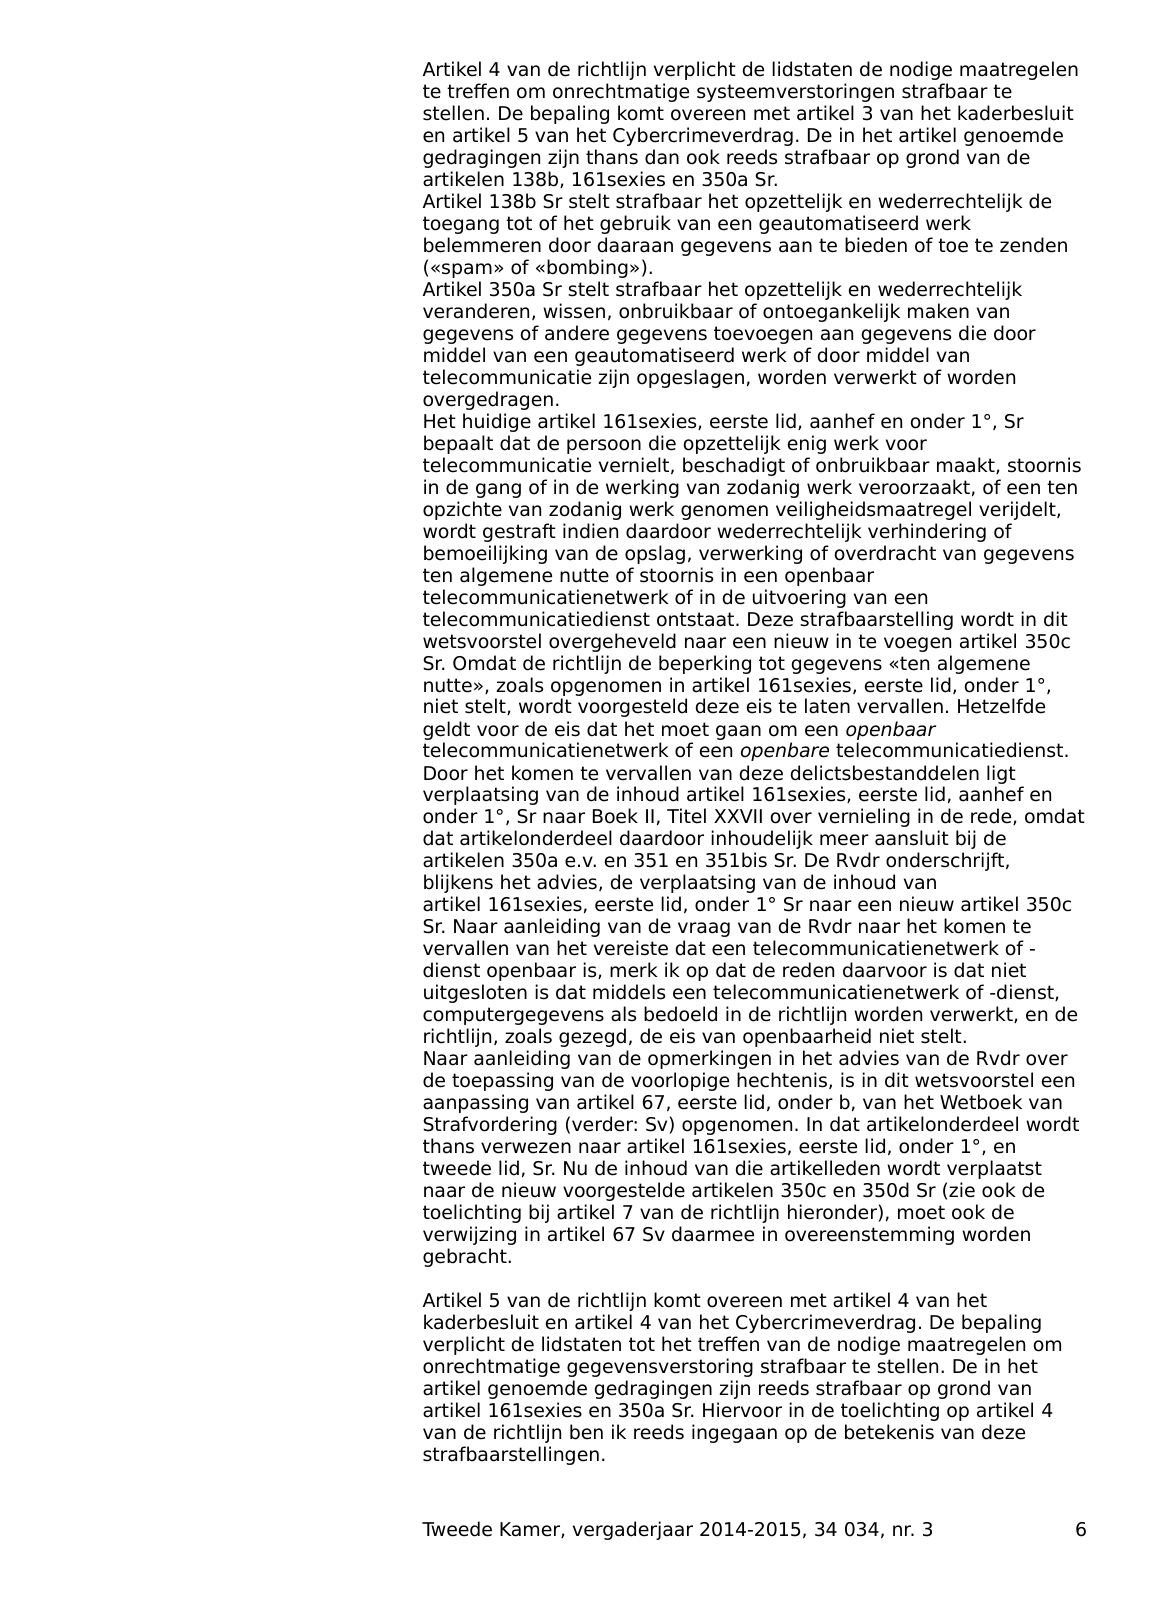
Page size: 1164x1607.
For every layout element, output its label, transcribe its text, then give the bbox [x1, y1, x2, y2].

text Naar aanleiding van de opmerkingen in het advies van de Rvdr over de toepassing van de voorlopige hechtenis, is in dit wetsvoorstel een aanpassing van artikel 67, eerste lid, onder b, van het Wetboek van Strafvordering (verder: Sv) opgenomen. In dat artikelonderdeel wordt thans verwezen naar artikel 161sexies, eerste lid, onder 1°, en tweede lid, Sr. Nu de inhoud van die artikelleden wordt verplaatst naar de nieuw voorgestelde artikelen 350c en 350d Sr (zie ook de toelichting bij artikel 7 van de richtlijn hieronder), moet ook de verwijzing in artikel 67 Sv daarmee in overeenstemming worden gebracht. [422, 1048, 1087, 1268]
text Artikel 5 van de richtlijn komt overeen met artikel 4 van het kaderbesluit en artikel 4 van het Cybercrimeverdrag. De bepaling verplicht de lidstaten tot het treffen van de nodige maatregelen om onrechtmatige gegevensverstoring strafbaar te stellen. De in het artikel genoemde gedragingen zijn reeds strafbaar op grond van artikel 161sexies en 350a Sr. Hiervoor in de toelichting op artikel 4 van de richtlijn ben ik reeds ingegaan op de betekenis van deze strafbaarstellingen. [422, 1290, 1087, 1466]
text Het huidige artikel 161sexies, eerste lid, aanhef en onder 1°, Sr bepaalt dat de persoon die opzettelijk enig werk voor telecommunicatie vernielt, beschadigt of onbruikbaar maakt, stoornis in de gang of in de werking van zodanig werk veroorzaakt, of een ten opzichte van zodanig werk genomen veiligheidsmaatregel verijdelt, wordt gestraft indien daardoor wederrechtelijk verhindering of bemoeilijking van de opslag, verwerking of overdracht van gegevens ten algemene nutte of stoornis in een openbaar telecommunicatienetwerk of in de uitvoering van een telecommunicatiedienst ontstaat. Deze strafbaarstelling wordt in dit wetsvoorstel overgeheveld naar een nieuw in te voegen artikel 350c Sr. Omdat de richtlijn de beperking tot gegevens «ten algemene nutte», zoals opgenomen in artikel 161sexies, eerste lid, onder 1°, niet stelt, wordt voorgesteld deze eis te laten vervallen. Hetzelfde geldt voor de eis dat het moet gaan om een openbaar telecommunicatienetwerk of een openbare telecommunicatiedienst. Door het komen te vervallen van deze delictsbestanddelen ligt verplaatsing van de inhoud artikel 161sexies, eerste lid, aanhef en onder 1°, Sr naar Boek II, Titel XXVII over vernieling in de rede, omdat dat artikelonderdeel daardoor inhoudelijk meer aansluit bij de artikelen 350a e.v. en 351 en 351bis Sr. De Rvdr onderschrijft, blijkens het advies, de verplaatsing van de inhoud van artikel 161sexies, eerste lid, onder 1° Sr naar een nieuw artikel 350c Sr. Naar aanleiding van de vraag van de Rvdr naar het komen te vervallen van het vereiste dat een telecommunicatienetwerk of -dienst openbaar is, merk ik op dat de reden daarvoor is dat niet uitgesloten is dat middels een telecommunicatienetwerk of -dienst, computergegevens als bedoeld in de richtlijn worden verwerkt, en de richtlijn, zoals gezegd, de eis van openbaarheid niet stelt. [422, 411, 1087, 1048]
text Artikel 138b Sr stelt strafbaar het opzettelijk en wederrechtelijk de toegang tot of het gebruik van een geautomatiseerd werk belemmeren door daaraan gegevens aan te bieden of toe te zenden («spam» of «bombing»). [422, 191, 1087, 279]
text Artikel 4 van de richtlijn verplicht de lidstaten de nodige maatregelen te treffen om onrechtmatige systeemverstoringen strafbaar te stellen. De bepaling komt overeen met artikel 3 van het kaderbesluit en artikel 5 van het Cybercrimeverdrag. De in het artikel genoemde gedragingen zijn thans dan ook reeds strafbaar op grond van de artikelen 138b, 161sexies en 350a Sr. [422, 59, 1087, 191]
text Artikel 350a Sr stelt strafbaar het opzettelijk en wederrechtelijk veranderen, wissen, onbruikbaar of ontoegankelijk maken van gegevens of andere gegevens toevoegen aan gegevens die door middel van een geautomatiseerd werk of door middel van telecommunicatie zijn opgeslagen, worden verwerkt of worden overgedragen. [422, 279, 1087, 411]
